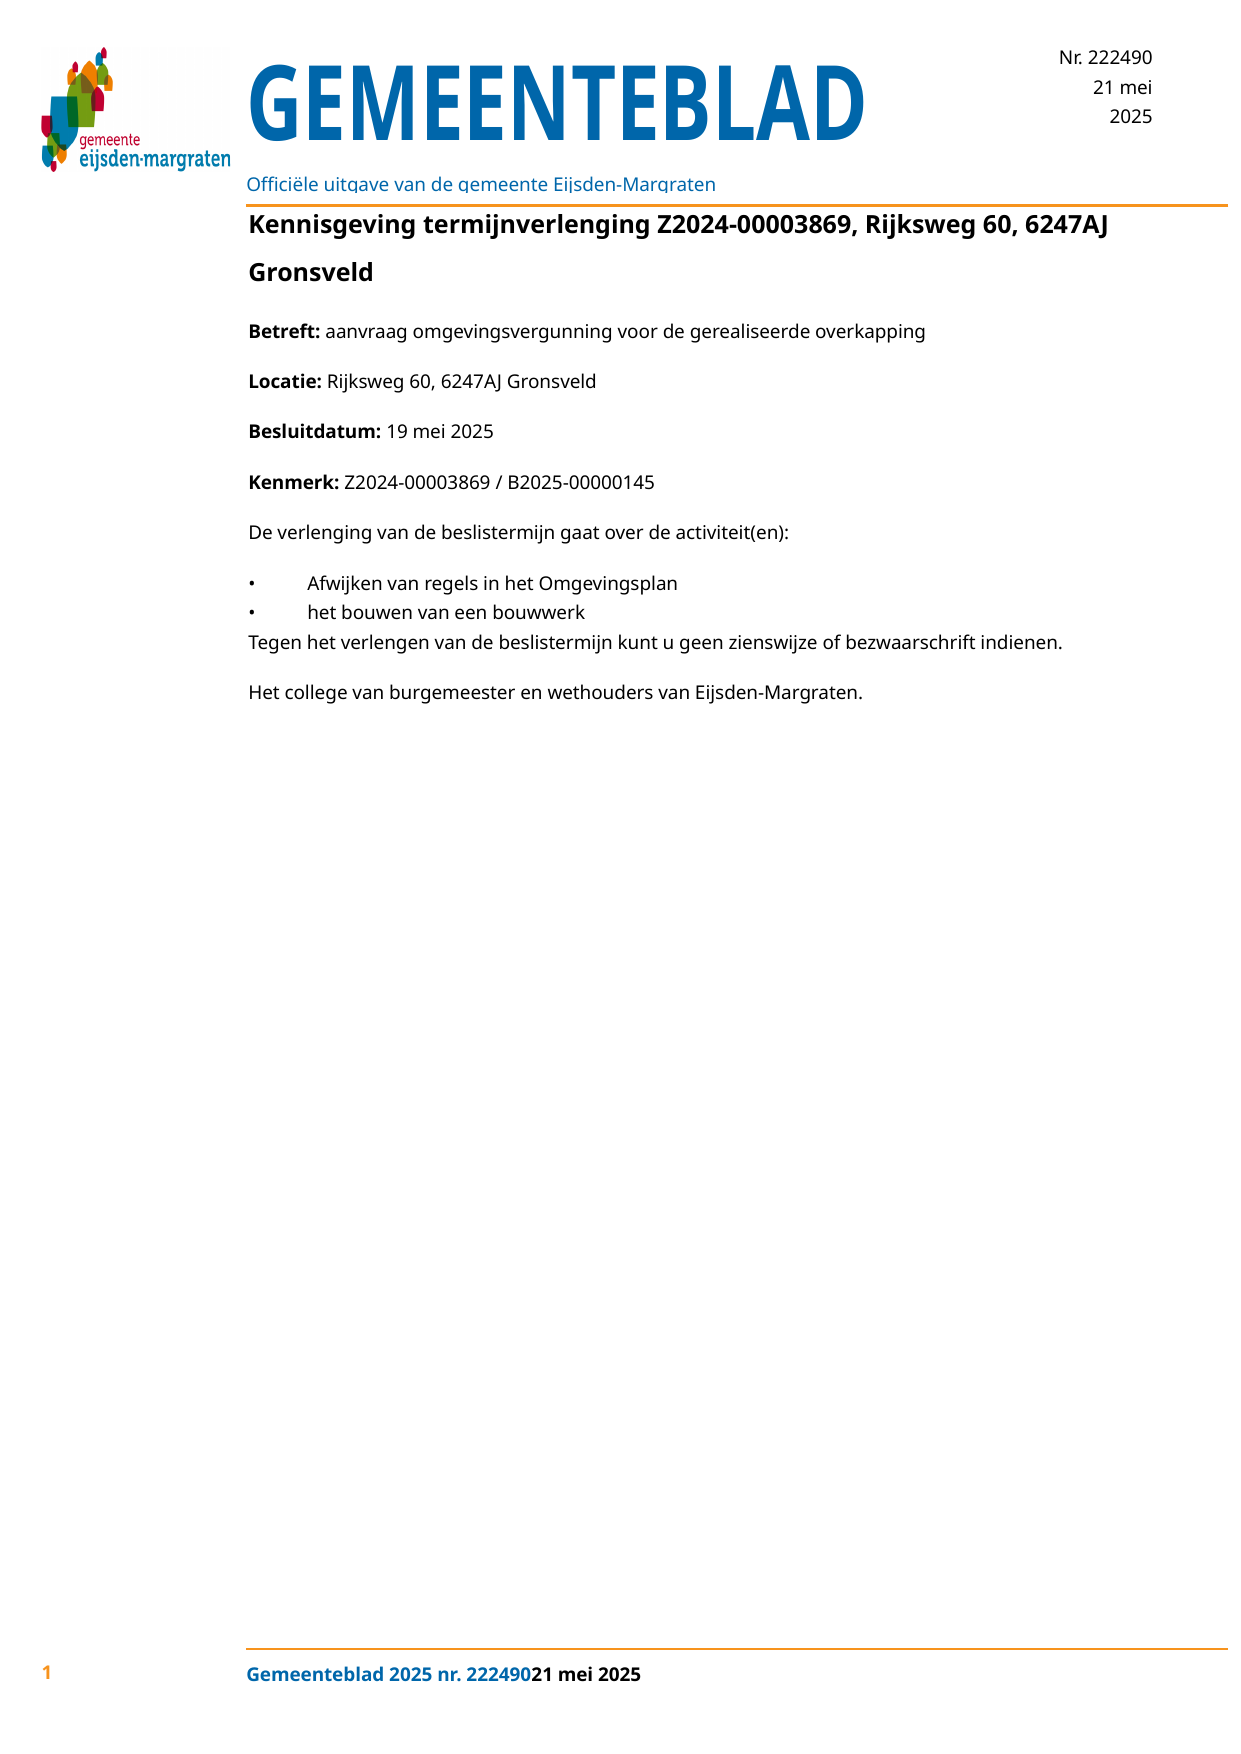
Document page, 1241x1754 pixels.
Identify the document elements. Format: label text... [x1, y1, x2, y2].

text Het college van burgemeester en wethouders van Eijsden-Margraten. [248, 679, 1152, 705]
list het bouwen van een bouwwerk [248, 599, 1152, 625]
text Kenmerk: Z2024-00003869 / B2025-00000145 [248, 469, 1152, 495]
text Kennisgeving termijnverlenging Z2024-00003869, Rijksweg 60, 6247AJ Gronsveld [248, 207, 1152, 288]
picture [41, 47, 231, 172]
text De verlenging van de beslistermijn gaat over de activiteit(en): [248, 519, 1152, 545]
text Betreft: aanvraag omgevingsvergunning voor de gerealiseerde overkapping [248, 318, 1152, 344]
text Besluitdatum: 19 mei 2025 [248, 419, 1152, 444]
list Afwijken van regels in het Omgevingsplan [248, 570, 1152, 596]
text Locatie: Rijksweg 60, 6247AJ Gronsveld [248, 368, 1152, 394]
text Tegen het verlengen van de beslistermijn kunt u geen zienswijze of bezwaarschrift indienen. [248, 629, 1152, 655]
